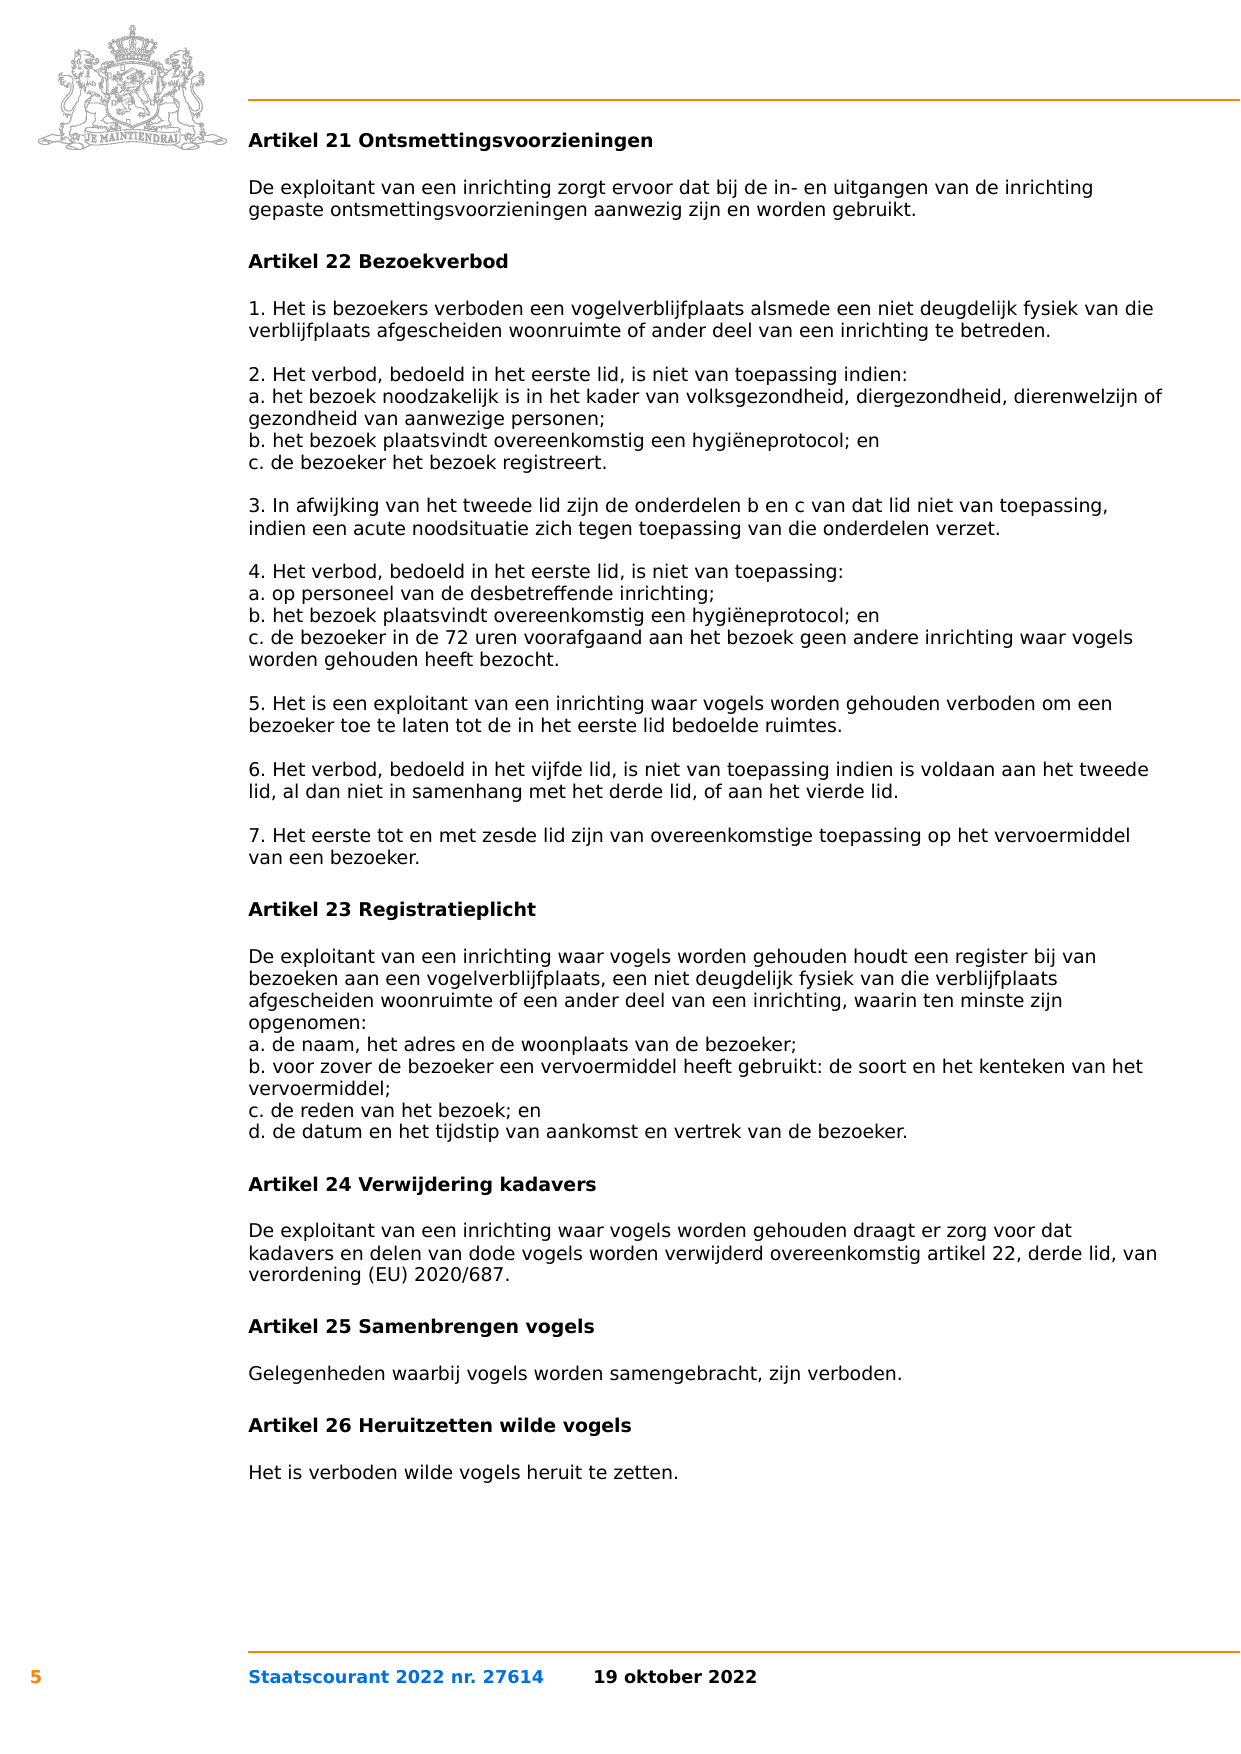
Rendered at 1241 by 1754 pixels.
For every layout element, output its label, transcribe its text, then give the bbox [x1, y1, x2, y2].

subtitle Artikel 23 Registratieplicht [248, 899, 1163, 921]
text 5. Het is een exploitant van een inrichting waar vogels worden gehouden verboden om een bezoeker toe te laten tot de in het eerste lid bedoelde ruimtes. [248, 693, 1163, 737]
text c. de reden van het bezoek; en [248, 1099, 1163, 1121]
text b. het bezoek plaatsvindt overeenkomstig een hygiëneprotocol; en [248, 605, 1163, 627]
text Gelegenheden waarbij vogels worden samengebracht, zijn verboden. [248, 1363, 1163, 1385]
text 1. Het is bezoekers verboden een vogelverblijfplaats alsmede een niet deugdelijk fysiek van die verblijfplaats afgescheiden woonruimte of ander deel van een inrichting te betreden. [248, 298, 1163, 342]
text De exploitant van een inrichting waar vogels worden gehouden draagt er zorg voor dat kadavers en delen van dode vogels worden verwijderd overeenkomstig artikel 22, derde lid, van verordening (EU) 2020/687. [248, 1220, 1163, 1286]
subtitle Artikel 21 Ontsmettingsvoorzieningen [248, 130, 1163, 152]
text b. voor zover de bezoeker een vervoermiddel heeft gebruikt: de soort en het kenteken van het vervoermiddel; [248, 1056, 1163, 1099]
text Het is verboden wilde vogels heruit te zetten. [248, 1462, 1163, 1484]
text a. op personeel van de desbetreffende inrichting; [248, 583, 1163, 605]
text 7. Het eerste tot en met zesde lid zijn van overeenkomstige toepassing op het vervoermiddel van een bezoeker. [248, 825, 1163, 869]
subtitle Artikel 24 Verwijdering kadavers [248, 1173, 1163, 1195]
picture [38, 25, 227, 150]
text 4. Het verbod, bedoeld in het eerste lid, is niet van toepassing: [248, 561, 1163, 583]
text c. de bezoeker in de 72 uren voorafgaand aan het bezoek geen andere inrichting waar vogels worden gehouden heeft bezocht. [248, 627, 1163, 671]
text 2. Het verbod, bedoeld in het eerste lid, is niet van toepassing indien: [248, 364, 1163, 386]
text a. de naam, het adres en de woonplaats van de bezoeker; [248, 1033, 1163, 1056]
text a. het bezoek noodzakelijk is in het kader van volksgezondheid, diergezondheid, dierenwelzijn of gezondheid van aanwezige personen; [248, 386, 1163, 429]
text De exploitant van een inrichting waar vogels worden gehouden houdt een register bij van bezoeken aan een vogelverblijfplaats, een niet deugdelijk fysiek van die verblijfplaats afgescheiden woonruimte of een ander deel van een inrichting, waarin ten minste zijn opgenomen: [248, 946, 1163, 1033]
subtitle Artikel 22 Bezoekverbod [248, 251, 1163, 273]
text d. de datum en het tijdstip van aankomst en vertrek van de bezoeker. [248, 1121, 1163, 1143]
subtitle Artikel 25 Samenbrengen vogels [248, 1316, 1163, 1338]
text 3. In afwijking van het tweede lid zijn de onderdelen b en c van dat lid niet van toepassing, indien een acute noodsituatie zich tegen toepassing van die onderdelen verzet. [248, 495, 1163, 539]
text b. het bezoek plaatsvindt overeenkomstig een hygiëneprotocol; en [248, 429, 1163, 452]
subtitle Artikel 26 Heruitzetten wilde vogels [248, 1415, 1163, 1437]
text 6. Het verbod, bedoeld in het vijfde lid, is niet van toepassing indien is voldaan aan het tweede lid, al dan niet in samenhang met het derde lid, of aan het vierde lid. [248, 759, 1163, 803]
text c. de bezoeker het bezoek registreert. [248, 452, 1163, 473]
text De exploitant van een inrichting zorgt ervoor dat bij de in- en uitgangen van de inrichting gepaste ontsmettingsvoorzieningen aanwezig zijn en worden gebruikt. [248, 177, 1163, 221]
